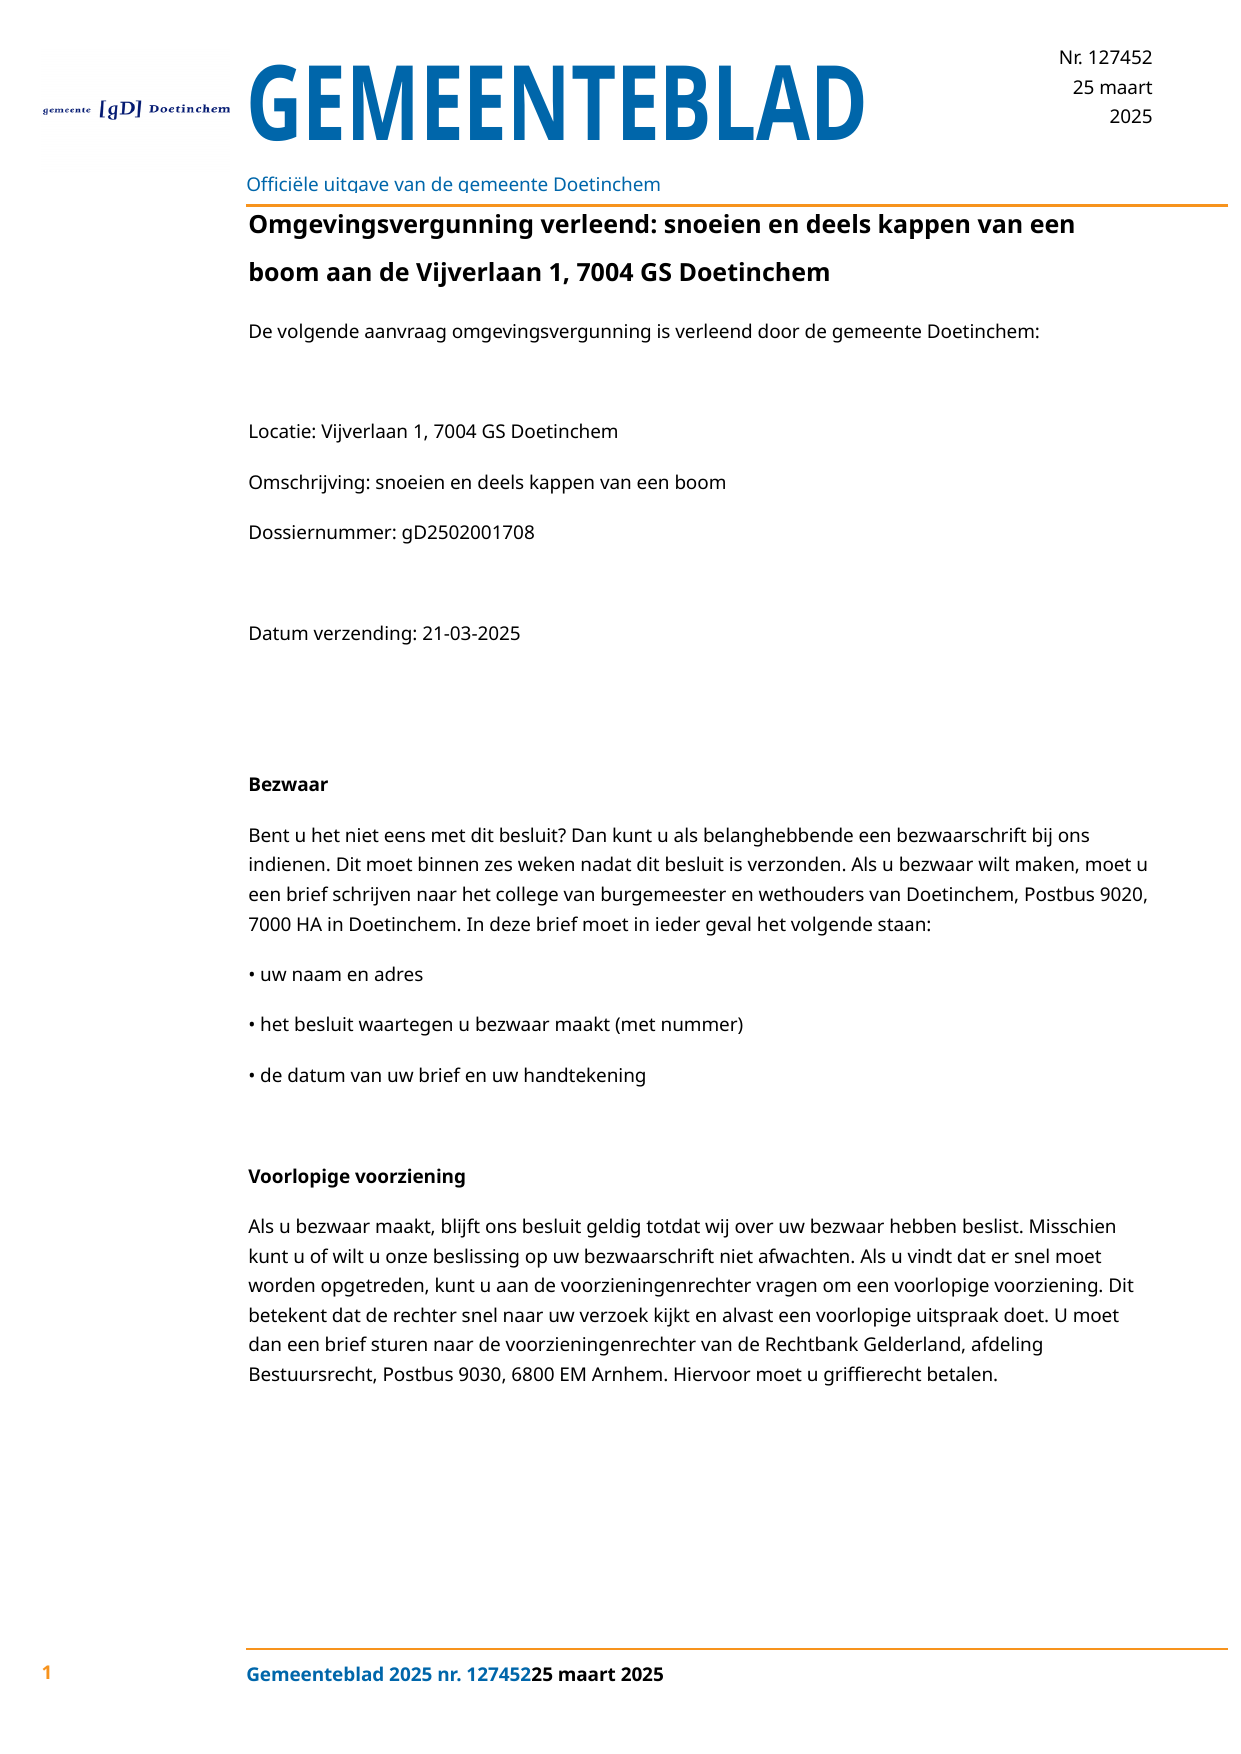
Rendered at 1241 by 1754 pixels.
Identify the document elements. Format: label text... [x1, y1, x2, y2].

text Voorlopige voorziening [248, 1163, 1152, 1189]
text Bent u het niet eens met dit besluit? Dan kunt u als belanghebbende een bezwaarschrift bij ons indienen. Dit moet binnen zes weken nadat dit besluit is verzonden. Als u bezwaar wilt maken, moet u een brief schrijven naar het college van burgemeester en wethouders van Doetinchem, Postbus 9020, 7000 HA in Doetinchem. In deze brief moet in ieder geval het volgende staan: [248, 822, 1152, 937]
text Bezwaar [248, 772, 1152, 797]
text Als u bezwaar maakt, blijft ons besluit geldig totdat wij over uw bezwaar hebben beslist. Misschien kunt u of wilt u onze beslissing op uw bezwaarschrift niet afwachten. Als u vindt dat er snel moet worden opgetreden, kunt u aan de voorzieningenrechter vragen om een voorlopige voorziening. Dit betekent dat de rechter snel naar uw verzoek kijkt en alvast een voorlopige uitspraak doet. U moet dan een brief sturen naar de voorzieningenrechter van de Rechtbank Gelderland, afdeling Bestuursrecht, Postbus 9030, 6800 EM Arnhem. Hiervoor moet u griffierecht betalen. [248, 1213, 1152, 1387]
text Locatie: Vijverlaan 1, 7004 GS Doetinchem [248, 419, 1152, 444]
text Omgevingsvergunning verleend: snoeien en deels kappen van een boom aan de Vijverlaan 1, 7004 GS Doetinchem [248, 207, 1152, 288]
text • het besluit waartegen u bezwaar maakt (met nummer) [248, 1012, 1152, 1037]
text De volgende aanvraag omgevingsvergunning is verleend door de gemeente Doetinchem: [248, 318, 1152, 344]
text Datum verzending: 21-03-2025 [248, 620, 1152, 646]
text • de datum van uw brief en uw handtekening [248, 1062, 1152, 1088]
text Dossiernummer: gD2502001708 [248, 519, 1152, 545]
picture [41, 47, 231, 172]
text Omschrijving: snoeien en deels kappen van een boom [248, 469, 1152, 495]
text • uw naam en adres [248, 961, 1152, 987]
